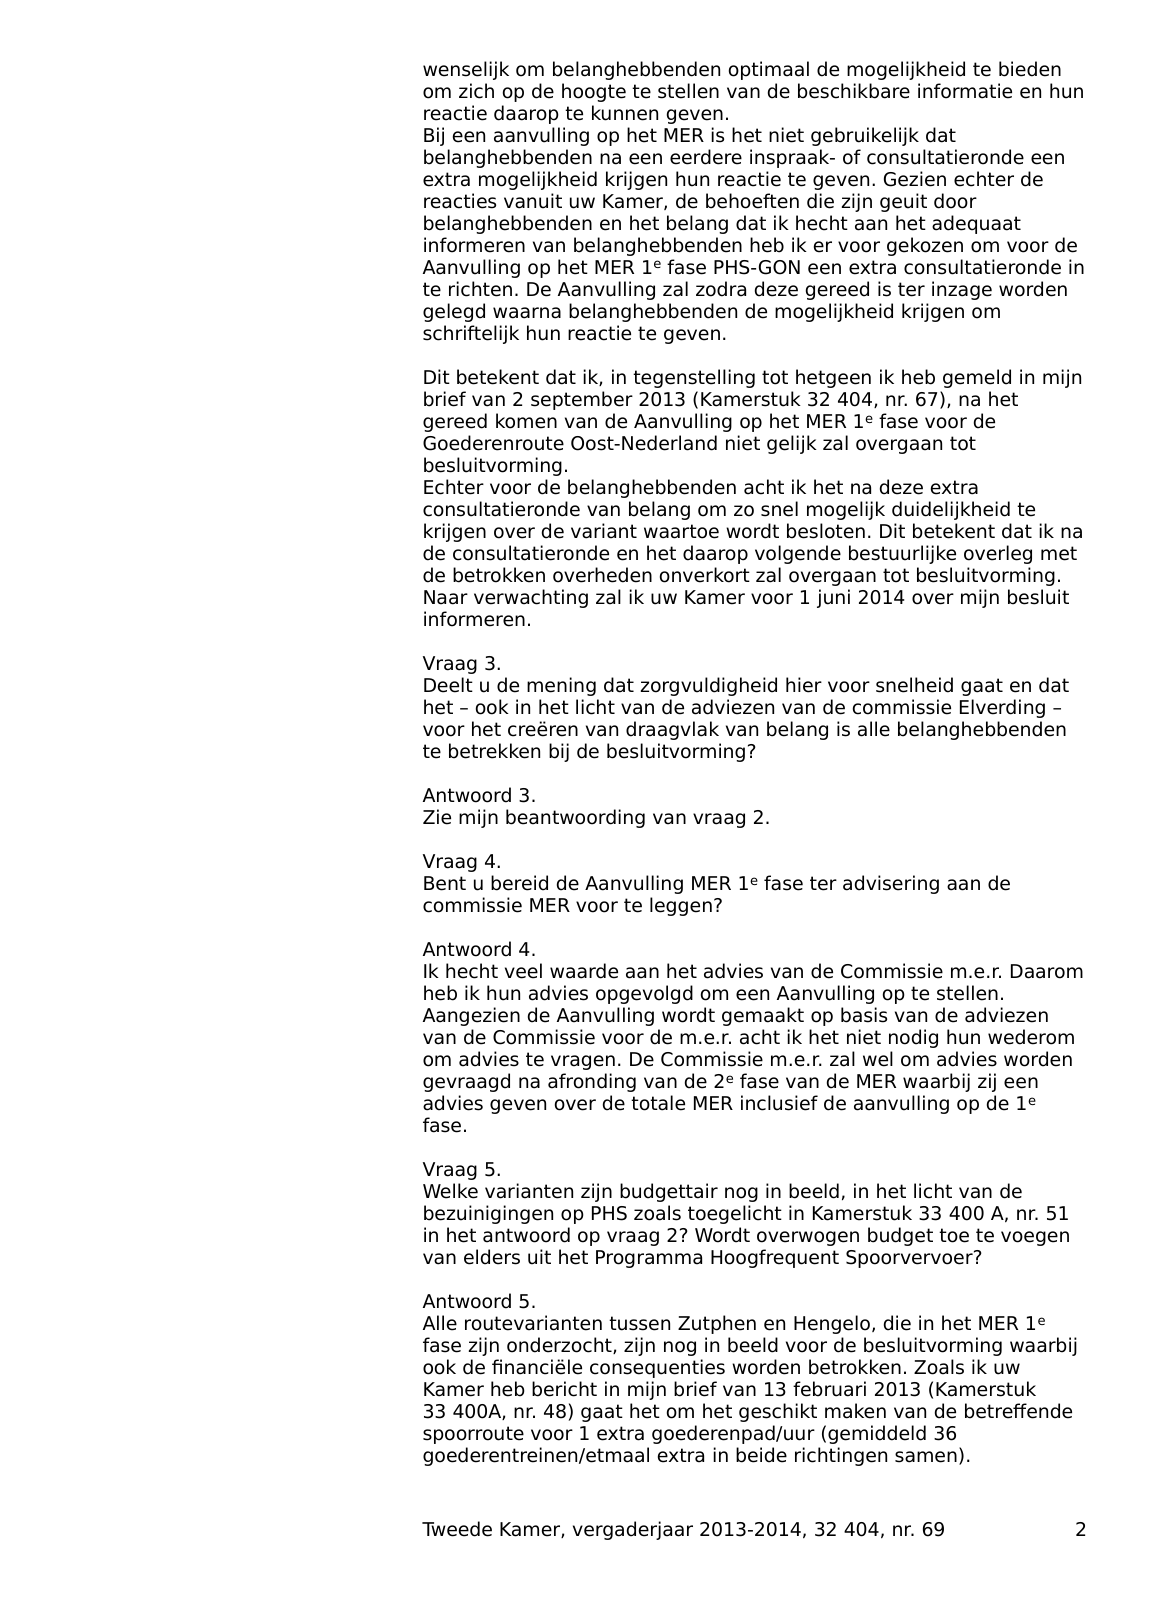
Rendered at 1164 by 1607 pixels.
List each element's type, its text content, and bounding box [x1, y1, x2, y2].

text Vraag 5. [422, 1159, 1087, 1181]
text Bent u bereid de Aanvulling MER 1e fase ter advisering aan de commissie MER voor te leggen? [422, 873, 1087, 917]
text Bij een aanvulling op het MER is het niet gebruikelijk dat belanghebbenden na een eerdere inspraak- of consultatieronde een extra mogelijkheid krijgen hun reactie te geven. Gezien echter de reacties vanuit uw Kamer, de behoeften die zijn geuit door belanghebbenden en het belang dat ik hecht aan het adequaat informeren van belanghebbenden heb ik er voor gekozen om voor de Aanvulling op het MER 1e fase PHS-GON een extra consultatieronde in te richten. De Aanvulling zal zodra deze gereed is ter inzage worden gelegd waarna belanghebbenden de mogelijkheid krijgen om schriftelijk hun reactie te geven. [422, 125, 1087, 345]
text Echter voor de belanghebbenden acht ik het na deze extra consultatieronde van belang om zo snel mogelijk duidelijkheid te krijgen over de variant waartoe wordt besloten. Dit betekent dat ik na de consultatieronde en het daarop volgende bestuurlijke overleg met de betrokken overheden onverkort zal overgaan tot besluitvorming. Naar verwachting zal ik uw Kamer voor 1 juni 2014 over mijn besluit informeren. [422, 477, 1087, 631]
text Ik hecht veel waarde aan het advies van de Commissie m.e.r. Daarom heb ik hun advies opgevolgd om een Aanvulling op te stellen. Aangezien de Aanvulling wordt gemaakt op basis van de adviezen van de Commissie voor de m.e.r. acht ik het niet nodig hun wederom om advies te vragen. De Commissie m.e.r. zal wel om advies worden gevraagd na afronding van de 2e fase van de MER waarbij zij een advies geven over de totale MER inclusief de aanvulling op de 1e fase. [422, 961, 1087, 1137]
text Vraag 4. [422, 851, 1087, 873]
text Antwoord 4. [422, 939, 1087, 961]
text Welke varianten zijn budgettair nog in beeld, in het licht van de bezuinigingen op PHS zoals toegelicht in Kamerstuk 33 400 A, nr. 51 in het antwoord op vraag 2? Wordt overwogen budget toe te voegen van elders uit het Programma Hoogfrequent Spoorvervoer? [422, 1181, 1087, 1269]
text Antwoord 3. [422, 785, 1087, 807]
text Dit betekent dat ik, in tegenstelling tot hetgeen ik heb gemeld in mijn brief van 2 september 2013 (Kamerstuk 32 404, nr. 67), na het gereed komen van de Aanvulling op het MER 1e fase voor de Goederenroute Oost-Nederland niet gelijk zal overgaan tot besluitvorming. [422, 367, 1087, 477]
text Zie mijn beantwoording van vraag 2. [422, 807, 1087, 829]
text wenselijk om belanghebbenden optimaal de mogelijkheid te bieden om zich op de hoogte te stellen van de beschikbare informatie en hun reactie daarop te kunnen geven. [422, 59, 1087, 125]
text Deelt u de mening dat zorgvuldigheid hier voor snelheid gaat en dat het – ook in het licht van de adviezen van de commissie Elverding – voor het creëren van draagvlak van belang is alle belanghebbenden te betrekken bij de besluitvorming? [422, 675, 1087, 763]
text Alle routevarianten tussen Zutphen en Hengelo, die in het MER 1e fase zijn onderzocht, zijn nog in beeld voor de besluitvorming waarbij ook de financiële consequenties worden betrokken. Zoals ik uw Kamer heb bericht in mijn brief van 13 februari 2013 (Kamerstuk 33 400A, nr. 48) gaat het om het geschikt maken van de betreffende spoorroute voor 1 extra goederenpad/uur (gemiddeld 36 goederentreinen/etmaal extra in beide richtingen samen). [422, 1313, 1087, 1467]
text Vraag 3. [422, 653, 1087, 675]
text Antwoord 5. [422, 1291, 1087, 1313]
